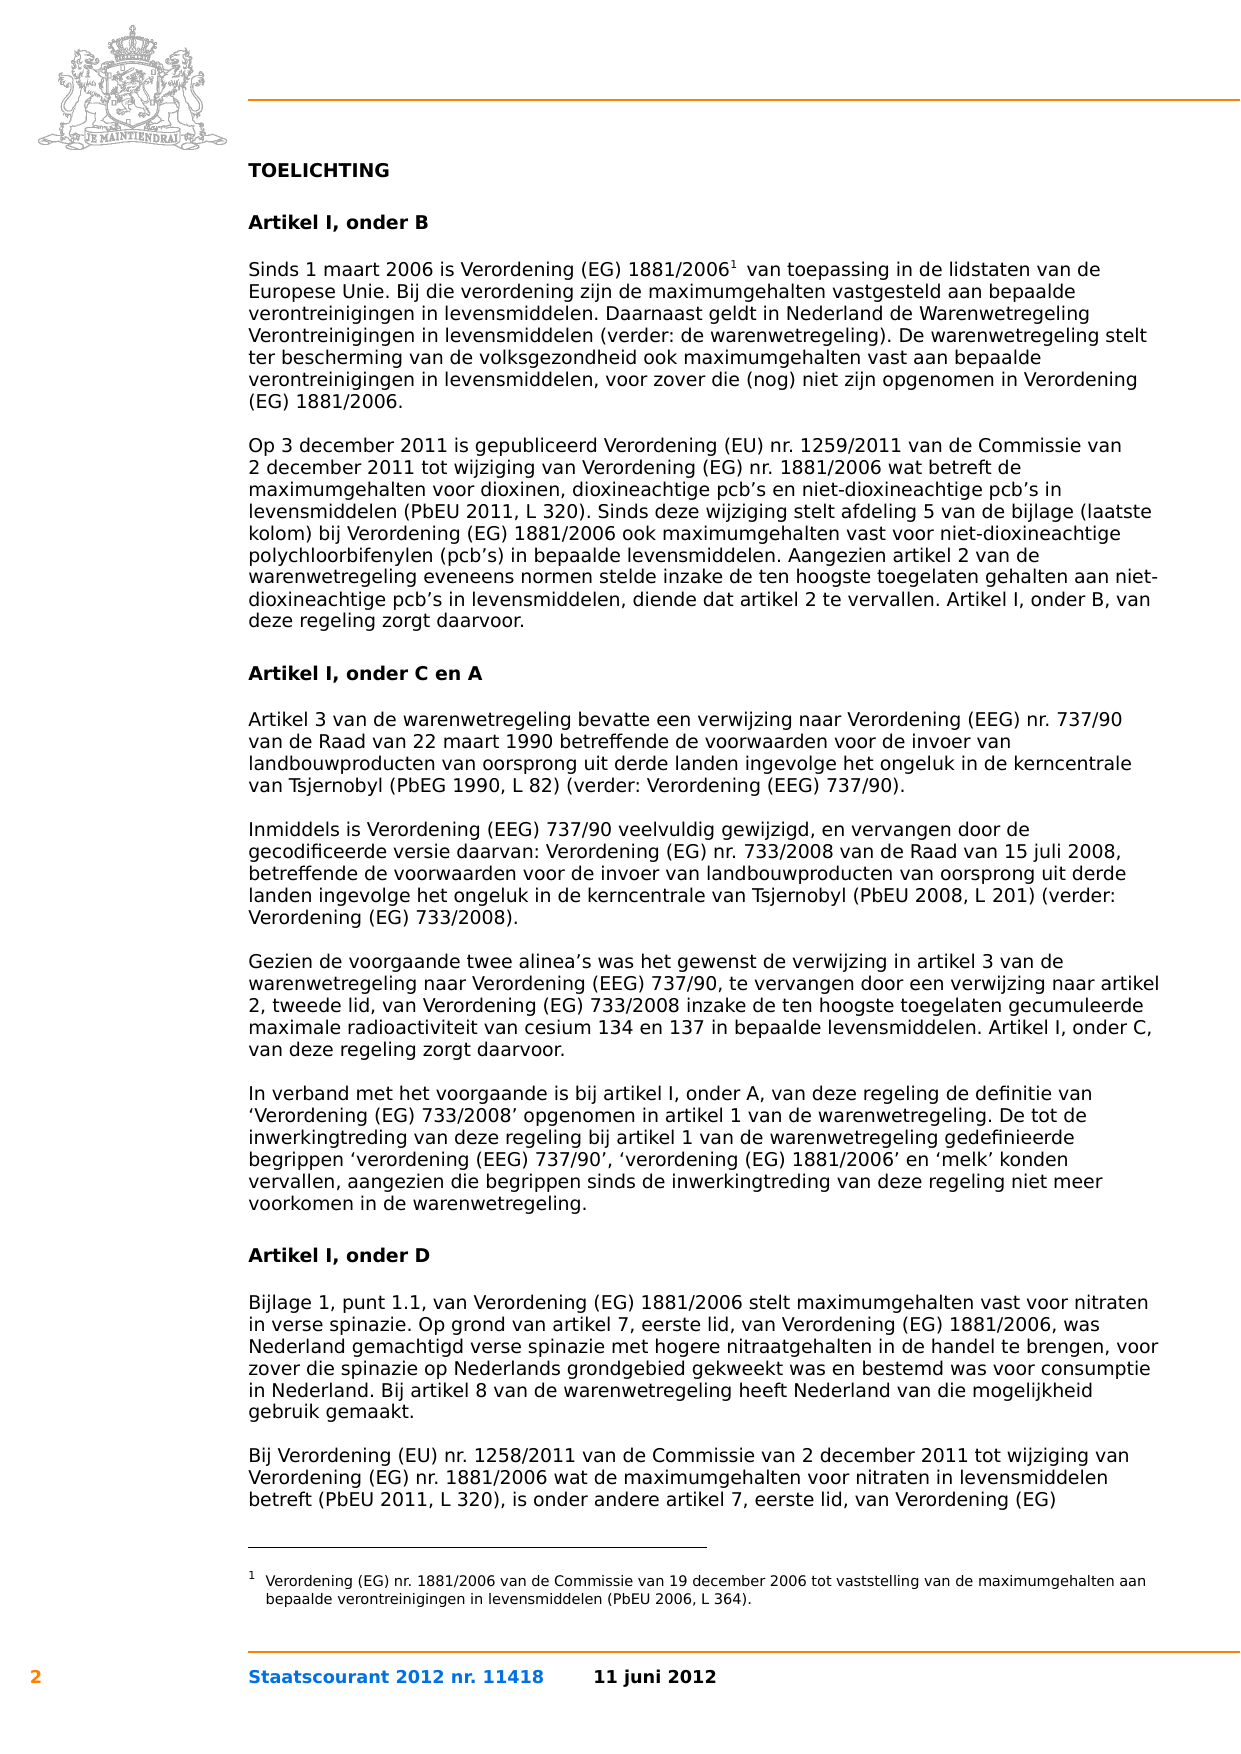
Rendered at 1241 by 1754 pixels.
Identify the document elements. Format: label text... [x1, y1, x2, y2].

text Artikel 3 van de warenwetregeling bevatte een verwijzing naar Verordening (EEG) nr. 737/90 van de Raad van 22 maart 1990 betreffende de voorwaarden voor de invoer van landbouwproducten van oorsprong uit derde landen ingevolge het ongeluk in de kerncentrale van Tsjernobyl (PbEG 1990, L 82) (verder: Verordening (EEG) 737/90). [248, 709, 1163, 797]
text Gezien de voorgaande twee alinea’s was het gewenst de verwijzing in artikel 3 van de warenwetregeling naar Verordening (EEG) 737/90, te vervangen door een verwijzing naar artikel 2, tweede lid, van Verordening (EG) 733/2008 inzake de ten hoogste toegelaten gecumuleerde maximale radioactiviteit van cesium 134 en 137 in bepaalde levensmiddelen. Artikel I, onder C, van deze regeling zorgt daarvoor. [248, 951, 1163, 1061]
picture [38, 25, 227, 150]
text Bijlage 1, punt 1.1, van Verordening (EG) 1881/2006 stelt maximumgehalten vast voor nitraten in verse spinazie. Op grond van artikel 7, eerste lid, van Verordening (EG) 1881/2006, was Nederland gemachtigd verse spinazie met hogere nitraatgehalten in de handel te brengen, voor zover die spinazie op Nederlands grondgebied gekweekt was en bestemd was voor consumptie in Nederland. Bij artikel 8 van de warenwetregeling heeft Nederland van die mogelijkheid gebruik gemaakt. [248, 1292, 1163, 1423]
text Op 3 december 2011 is gepubliceerd Verordening (EU) nr. 1259/2011 van de Commissie van 2 december 2011 tot wijziging van Verordening (EG) nr. 1881/2006 wat betreft de maximumgehalten voor dioxinen, dioxineachtige pcb’s en niet-dioxineachtige pcb’s in levensmiddelen (PbEU 2011, L 320). Sinds deze wijziging stelt afdeling 5 van de bijlage (laatste kolom) bij Verordening (EG) 1881/2006 ook maximumgehalten vast voor niet-dioxineachtige polychloorbifenylen (pcb’s) in bepaalde levensmiddelen. Aangezien artikel 2 van de warenwetregeling eveneens normen stelde inzake de ten hoogste toegelaten gehalten aan niet-dioxineachtige pcb’s in levensmiddelen, diende dat artikel 2 te vervallen. Artikel I, onder B, van deze regeling zorgt daarvoor. [248, 434, 1163, 632]
subtitle Artikel I, onder B [248, 212, 1163, 234]
subtitle Artikel I, onder C en A [248, 662, 1163, 684]
text Sinds 1 maart 2006 is Verordening (EG) 1881/2006 van toepassing in de lidstaten van de Europese Unie. Bij die verordening zijn de maximumgehalten vastgesteld aan bepaalde verontreinigingen in levensmiddelen. Daarnaast geldt in Nederland de Warenwetregeling Verontreinigingen in levensmiddelen (verder: de warenwetregeling). De warenwetregeling stelt ter bescherming van de volksgezondheid ook maximumgehalten vast aan bepaalde verontreinigingen in levensmiddelen, voor zover die (nog) niet zijn opgenomen in Verordening (EG) 1881/2006. [248, 259, 1163, 413]
text Bij Verordening (EU) nr. 1258/2011 van de Commissie van 2 december 2011 tot wijziging van Verordening (EG) nr. 1881/2006 wat de maximumgehalten voor nitraten in levensmiddelen betreft (PbEU 2011, L 320), is onder andere artikel 7, eerste lid, van Verordening (EG) [248, 1445, 1163, 1511]
text Inmiddels is Verordening (EEG) 737/90 veelvuldig gewijzigd, en vervangen door de gecodificeerde versie daarvan: Verordening (EG) nr. 733/2008 van de Raad van 15 juli 2008, betreffende de voorwaarden voor de invoer van landbouwproducten van oorsprong uit derde landen ingevolge het ongeluk in de kerncentrale van Tsjernobyl (PbEU 2008, L 201) (verder: Verordening (EG) 733/2008). [248, 819, 1163, 929]
subtitle Artikel I, onder D [248, 1244, 1163, 1267]
text In verband met het voorgaande is bij artikel I, onder A, van deze regeling de definitie van ‘Verordening (EG) 733/2008’ opgenomen in artikel 1 van de warenwetregeling. De tot de inwerkingtreding van deze regeling bij artikel 1 van de warenwetregeling gedefinieerde begrippen ‘verordening (EEG) 737/90’, ‘verordening (EG) 1881/2006’ en ‘melk’ konden vervallen, aangezien die begrippen sinds de inwerkingtreding van deze regeling niet meer voorkomen in de warenwetregeling. [248, 1083, 1163, 1214]
text Verordening (EG) nr. 1881/2006 van de Commissie van 19 december 2006 tot vaststelling van de maximumgehalten aan bepaalde verontreinigingen in levensmiddelen (PbEU 2006, L 364). [248, 1569, 1163, 1608]
subtitle TOELICHTING [248, 160, 1163, 182]
